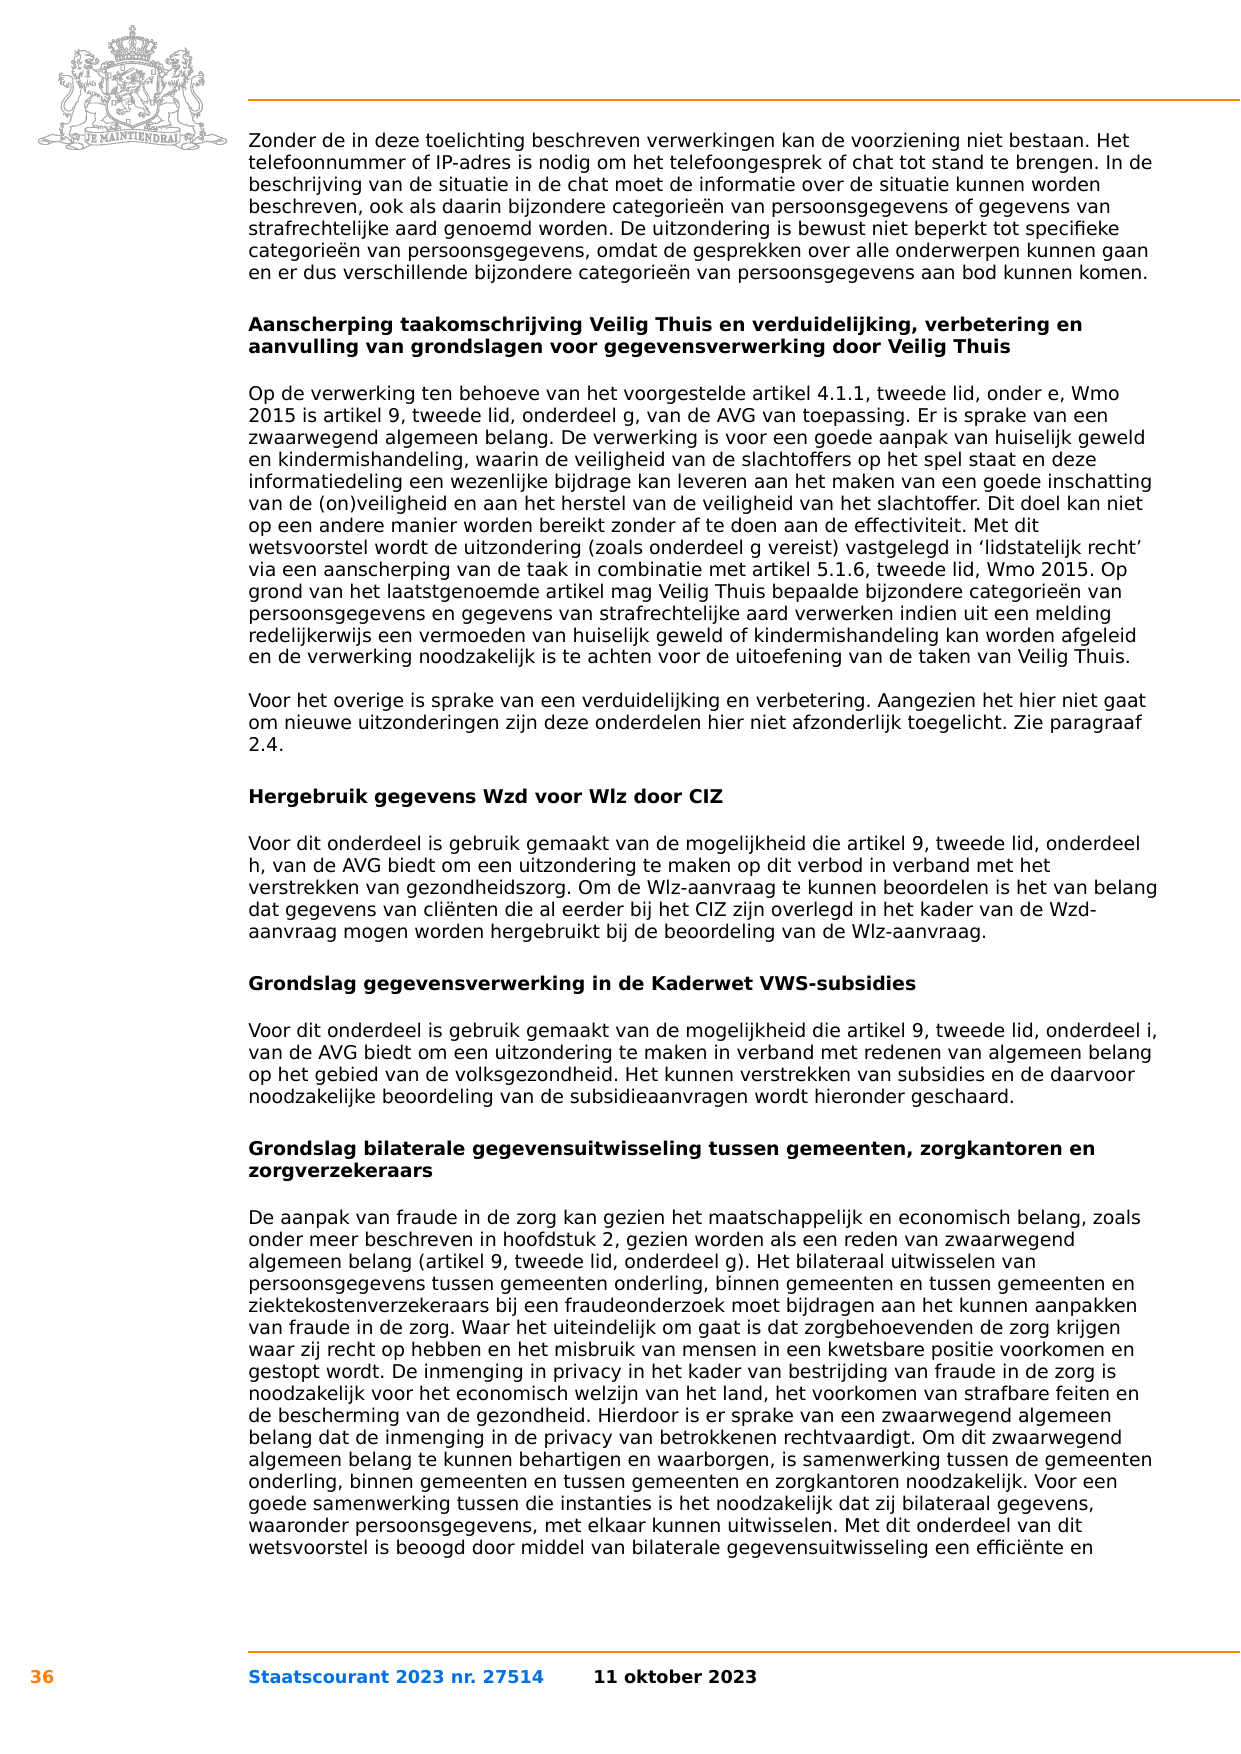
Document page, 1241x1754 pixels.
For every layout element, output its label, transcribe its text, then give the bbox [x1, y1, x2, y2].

text Op de verwerking ten behoeve van het voorgestelde artikel 4.1.1, tweede lid, onder e, Wmo 2015 is artikel 9, tweede lid, onderdeel g, van de AVG van toepassing. Er is sprake van een zwaarwegend algemeen belang. De verwerking is voor een goede aanpak van huiselijk geweld en kindermishandeling, waarin de veiligheid van de slachtoffers op het spel staat en deze informatiedeling een wezenlijke bijdrage kan leveren aan het maken van een goede inschatting van de (on)veiligheid en aan het herstel van de veiligheid van het slachtoffer. Dit doel kan niet op een andere manier worden bereikt zonder af te doen aan de effectiviteit. Met dit wetsvoorstel wordt de uitzondering (zoals onderdeel g vereist) vastgelegd in ‘lidstatelijk recht’ via een aanscherping van de taak in combinatie met artikel 5.1.6, tweede lid, Wmo 2015. Op grond van het laatstgenoemde artikel mag Veilig Thuis bepaalde bijzondere categorieën van persoonsgegevens en gegevens van strafrechtelijke aard verwerken indien uit een melding redelijkerwijs een vermoeden van huiselijk geweld of kindermishandeling kan worden afgeleid en de verwerking noodzakelijk is te achten voor de uitoefening van de taken van Veilig Thuis. [248, 383, 1163, 668]
subtitle Grondslag bilaterale gegevensuitwisseling tussen gemeenten, zorgkantoren en zorgverzekeraars [248, 1138, 1163, 1182]
text De aanpak van fraude in de zorg kan gezien het maatschappelijk en economisch belang, zoals onder meer beschreven in hoofdstuk 2, gezien worden als een reden van zwaarwegend algemeen belang (artikel 9, tweede lid, onderdeel g). Het bilateraal uitwisselen van persoonsgegevens tussen gemeenten onderling, binnen gemeenten en tussen gemeenten en ziektekostenverzekeraars bij een fraudeonderzoek moet bijdragen aan het kunnen aanpakken van fraude in de zorg. Waar het uiteindelijk om gaat is dat zorgbehoevenden de zorg krijgen waar zij recht op hebben en het misbruik van mensen in een kwetsbare positie voorkomen en gestopt wordt. De inmenging in privacy in het kader van bestrijding van fraude in de zorg is noodzakelijk voor het economisch welzijn van het land, het voorkomen van strafbare feiten en de bescherming van de gezondheid. Hierdoor is er sprake van een zwaarwegend algemeen belang dat de inmenging in de privacy van betrokkenen rechtvaardigt. Om dit zwaarwegend algemeen belang te kunnen behartigen en waarborgen, is samenwerking tussen de gemeenten onderling, binnen gemeenten en tussen gemeenten en zorgkantoren noodzakelijk. Voor een goede samenwerking tussen die instanties is het noodzakelijk dat zij bilateraal gegevens, waaronder persoonsgegevens, met elkaar kunnen uitwisselen. Met dit onderdeel van dit wetsvoorstel is beoogd door middel van bilaterale gegevensuitwisseling een efficiënte en [248, 1207, 1163, 1559]
text Voor dit onderdeel is gebruik gemaakt van de mogelijkheid die artikel 9, tweede lid, onderdeel h, van de AVG biedt om een uitzondering te maken op dit verbod in verband met het verstrekken van gezondheidszorg. Om de Wlz-aanvraag te kunnen beoordelen is het van belang dat gegevens van cliënten die al eerder bij het CIZ zijn overlegd in het kader van de Wzd-aanvraag mogen worden hergebruikt bij de beoordeling van de Wlz-aanvraag. [248, 833, 1163, 943]
text Zonder de in deze toelichting beschreven verwerkingen kan de voorziening niet bestaan. Het telefoonnummer of IP-adres is nodig om het telefoongesprek of chat tot stand te brengen. In de beschrijving van de situatie in de chat moet de informatie over de situatie kunnen worden beschreven, ook als daarin bijzondere categorieën van persoonsgegevens of gegevens van strafrechtelijke aard genoemd worden. De uitzondering is bewust niet beperkt tot specifieke categorieën van persoonsgegevens, omdat de gesprekken over alle onderwerpen kunnen gaan en er dus verschillende bijzondere categorieën van persoonsgegevens aan bod kunnen komen. [248, 130, 1163, 284]
subtitle Hergebruik gegevens Wzd voor Wlz door CIZ [248, 786, 1163, 808]
subtitle Grondslag gegevensverwerking in de Kaderwet VWS-subsidies [248, 973, 1163, 995]
text Voor dit onderdeel is gebruik gemaakt van de mogelijkheid die artikel 9, tweede lid, onderdeel i, van de AVG biedt om een uitzondering te maken in verband met redenen van algemeen belang op het gebied van de volksgezondheid. Het kunnen verstrekken van subsidies en de daarvoor noodzakelijke beoordeling van de subsidieaanvragen wordt hieronder geschaard. [248, 1020, 1163, 1108]
subtitle Aanscherping taakomschrijving Veilig Thuis en verduidelijking, verbetering en aanvulling van grondslagen voor gegevensverwerking door Veilig Thuis [248, 314, 1163, 358]
text Voor het overige is sprake van een verduidelijking en verbetering. Aangezien het hier niet gaat om nieuwe uitzonderingen zijn deze onderdelen hier niet afzonderlijk toegelicht. Zie paragraaf 2.4. [248, 690, 1163, 756]
picture [38, 25, 227, 150]
